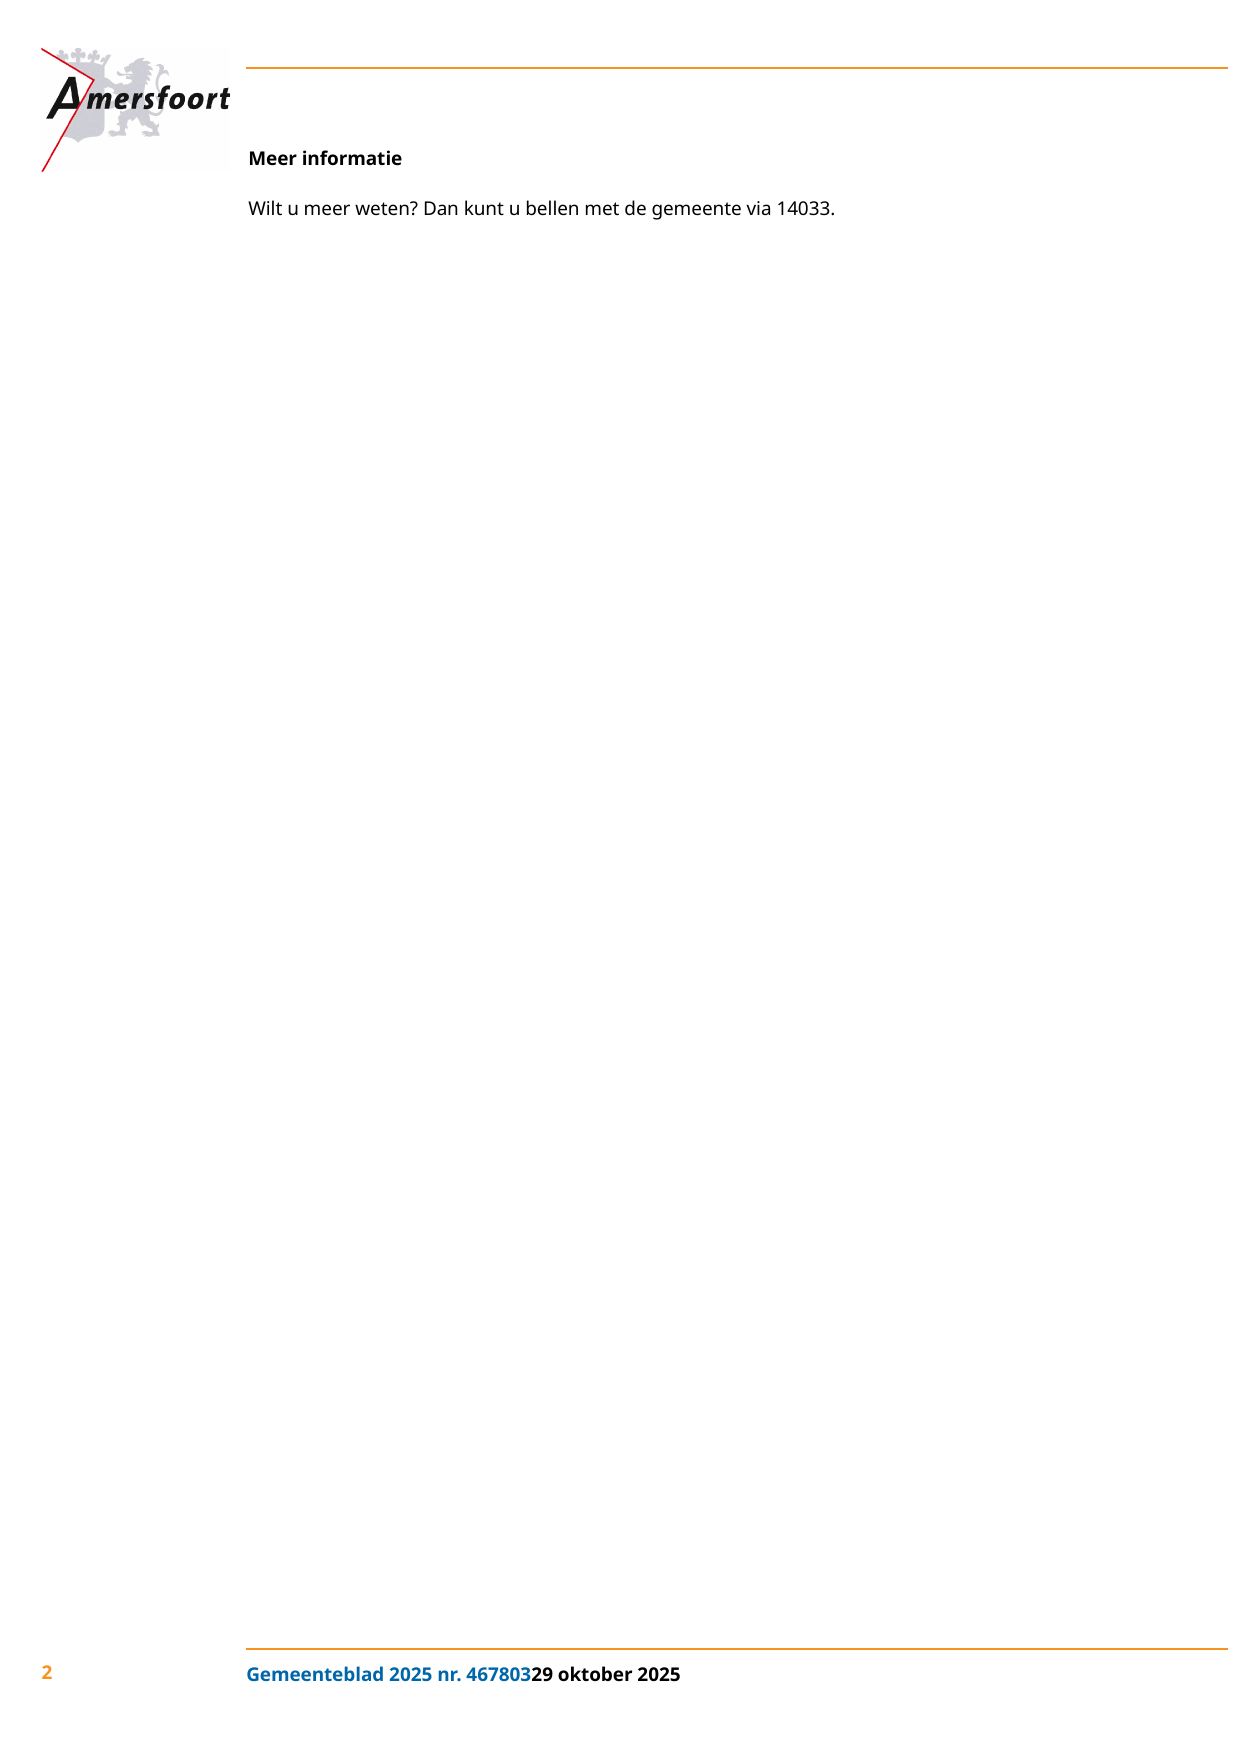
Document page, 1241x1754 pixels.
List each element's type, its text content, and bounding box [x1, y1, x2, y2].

text Wilt u meer weten? Dan kunt u bellen met de gemeente via 14033. [248, 196, 1152, 221]
text Meer informatie [248, 145, 1152, 171]
picture [41, 47, 231, 172]
